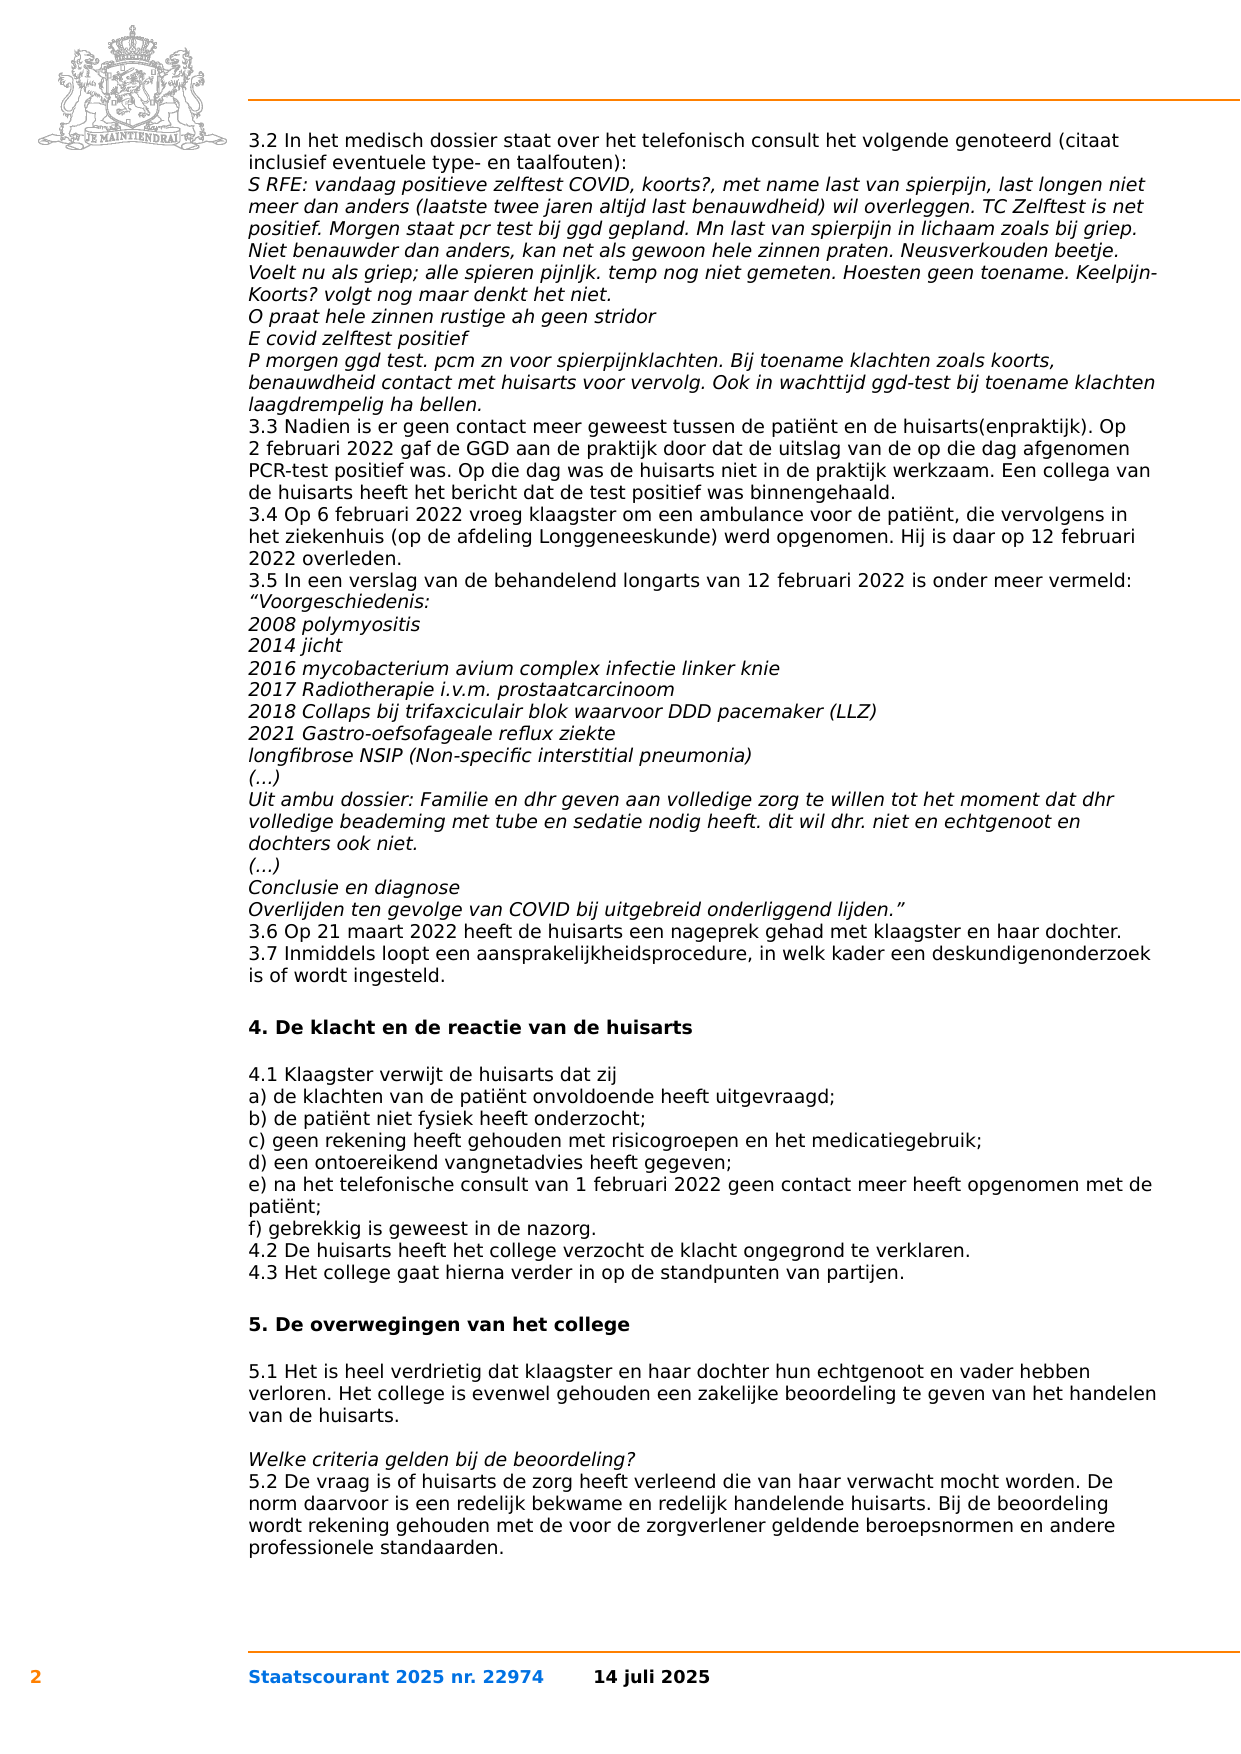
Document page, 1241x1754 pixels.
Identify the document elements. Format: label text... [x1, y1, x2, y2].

text longfibrose NSIP (Non-specific interstitial pneumonia) [248, 745, 1163, 767]
text 3.3 Nadien is er geen contact meer geweest tussen de patiënt en de huisarts(enpraktijk). Op 2 februari 2022 gaf de GGD aan de praktijk door dat de uitslag van de op die dag afgenomen PCR-test positief was. Op die dag was de huisarts niet in de praktijk werkzaam. Een collega van de huisarts heeft het bericht dat de test positief was binnengehaald. [248, 416, 1163, 503]
text 3.5 In een verslag van de behandelend longarts van 12 februari 2022 is onder meer vermeld: [248, 569, 1163, 591]
text “Voorgeschiedenis: [248, 591, 1163, 613]
text 4.3 Het college gaat hierna verder in op de standpunten van partijen. [248, 1262, 1163, 1284]
text E covid zelftest positief [248, 328, 1163, 350]
text P morgen ggd test. pcm zn voor spierpijnklachten. Bij toename klachten zoals koorts, benauwdheid contact met huisarts voor vervolg. Ook in wachttijd ggd-test bij toename klachten laagdrempelig ha bellen. [248, 350, 1163, 416]
text O praat hele zinnen rustige ah geen stridor [248, 306, 1163, 328]
subtitle 5. De overwegingen van het college [248, 1314, 1163, 1336]
text 2018 Collaps bij trifaxciculair blok waarvoor DDD pacemaker (LLZ) [248, 701, 1163, 723]
text 5.1 Het is heel verdrietig dat klaagster en haar dochter hun echtgenoot en vader hebben verloren. Het college is evenwel gehouden een zakelijke beoordeling te geven van het handelen van de huisarts. [248, 1361, 1163, 1427]
text b) de patiënt niet fysiek heeft onderzocht; [248, 1108, 1163, 1130]
text 2021 Gastro-oefsofageale reflux ziekte [248, 723, 1163, 745]
text S RFE: vandaag positieve zelftest COVID, koorts?, met name last van spierpijn, last longen niet meer dan anders (laatste twee jaren altijd last benauwdheid) wil overleggen. TC Zelftest is net positief. Morgen staat pcr test bij ggd gepland. Mn last van spierpijn in lichaam zoals bij griep. Niet benauwder dan anders, kan net als gewoon hele zinnen praten. Neusverkouden beetje. Voelt nu als griep; alle spieren pijnljk. temp nog niet gemeten. Hoesten geen toename. Keelpijn- Koorts? volgt nog maar denkt het niet. [248, 174, 1163, 306]
text f) gebrekkig is geweest in de nazorg. [248, 1218, 1163, 1240]
text Conclusie en diagnose [248, 877, 1163, 899]
text (...) [248, 855, 1163, 877]
text 2016 mycobacterium avium complex infectie linker knie [248, 657, 1163, 679]
picture [38, 25, 227, 150]
text Overlijden ten gevolge van COVID bij uitgebreid onderliggend lijden.” [248, 899, 1163, 921]
text 3.7 Inmiddels loopt een aansprakelijkheidsprocedure, in welk kader een deskundigenonderzoek is of wordt ingesteld. [248, 943, 1163, 987]
text 2008 polymyositis [248, 613, 1163, 635]
text c) geen rekening heeft gehouden met risicogroepen en het medicatiegebruik; [248, 1130, 1163, 1152]
text (...) [248, 767, 1163, 789]
text 2014 jicht [248, 635, 1163, 657]
text 5.2 De vraag is of huisarts de zorg heeft verleend die van haar verwacht mocht worden. De norm daarvoor is een redelijk bekwame en redelijk handelende huisarts. Bij de beoordeling wordt rekening gehouden met de voor de zorgverlener geldende beroepsnormen en andere professionele standaarden. [248, 1471, 1163, 1558]
subtitle Welke criteria gelden bij de beoordeling? [248, 1449, 1163, 1471]
text Uit ambu dossier: Familie en dhr geven aan volledige zorg te willen tot het moment dat dhr volledige beademing met tube en sedatie nodig heeft. dit wil dhr. niet en echtgenoot en dochters ook niet. [248, 789, 1163, 855]
text 3.6 Op 21 maart 2022 heeft de huisarts een nageprek gehad met klaagster en haar dochter. [248, 921, 1163, 943]
text d) een ontoereikend vangnetadvies heeft gegeven; [248, 1152, 1163, 1174]
text e) na het telefonische consult van 1 februari 2022 geen contact meer heeft opgenomen met de patiënt; [248, 1174, 1163, 1218]
text 3.4 Op 6 februari 2022 vroeg klaagster om een ambulance voor de patiënt, die vervolgens in het ziekenhuis (op de afdeling Longgeneeskunde) werd opgenomen. Hij is daar op 12 februari 2022 overleden. [248, 503, 1163, 569]
subtitle 4. De klacht en de reactie van de huisarts [248, 1017, 1163, 1039]
text 4.2 De huisarts heeft het college verzocht de klacht ongegrond te verklaren. [248, 1240, 1163, 1262]
text 4.1 Klaagster verwijt de huisarts dat zij [248, 1064, 1163, 1086]
text 2017 Radiotherapie i.v.m. prostaatcarcinoom [248, 679, 1163, 701]
text 3.2 In het medisch dossier staat over het telefonisch consult het volgende genoteerd (citaat inclusief eventuele type- en taalfouten): [248, 130, 1163, 174]
text a) de klachten van de patiënt onvoldoende heeft uitgevraagd; [248, 1086, 1163, 1108]
